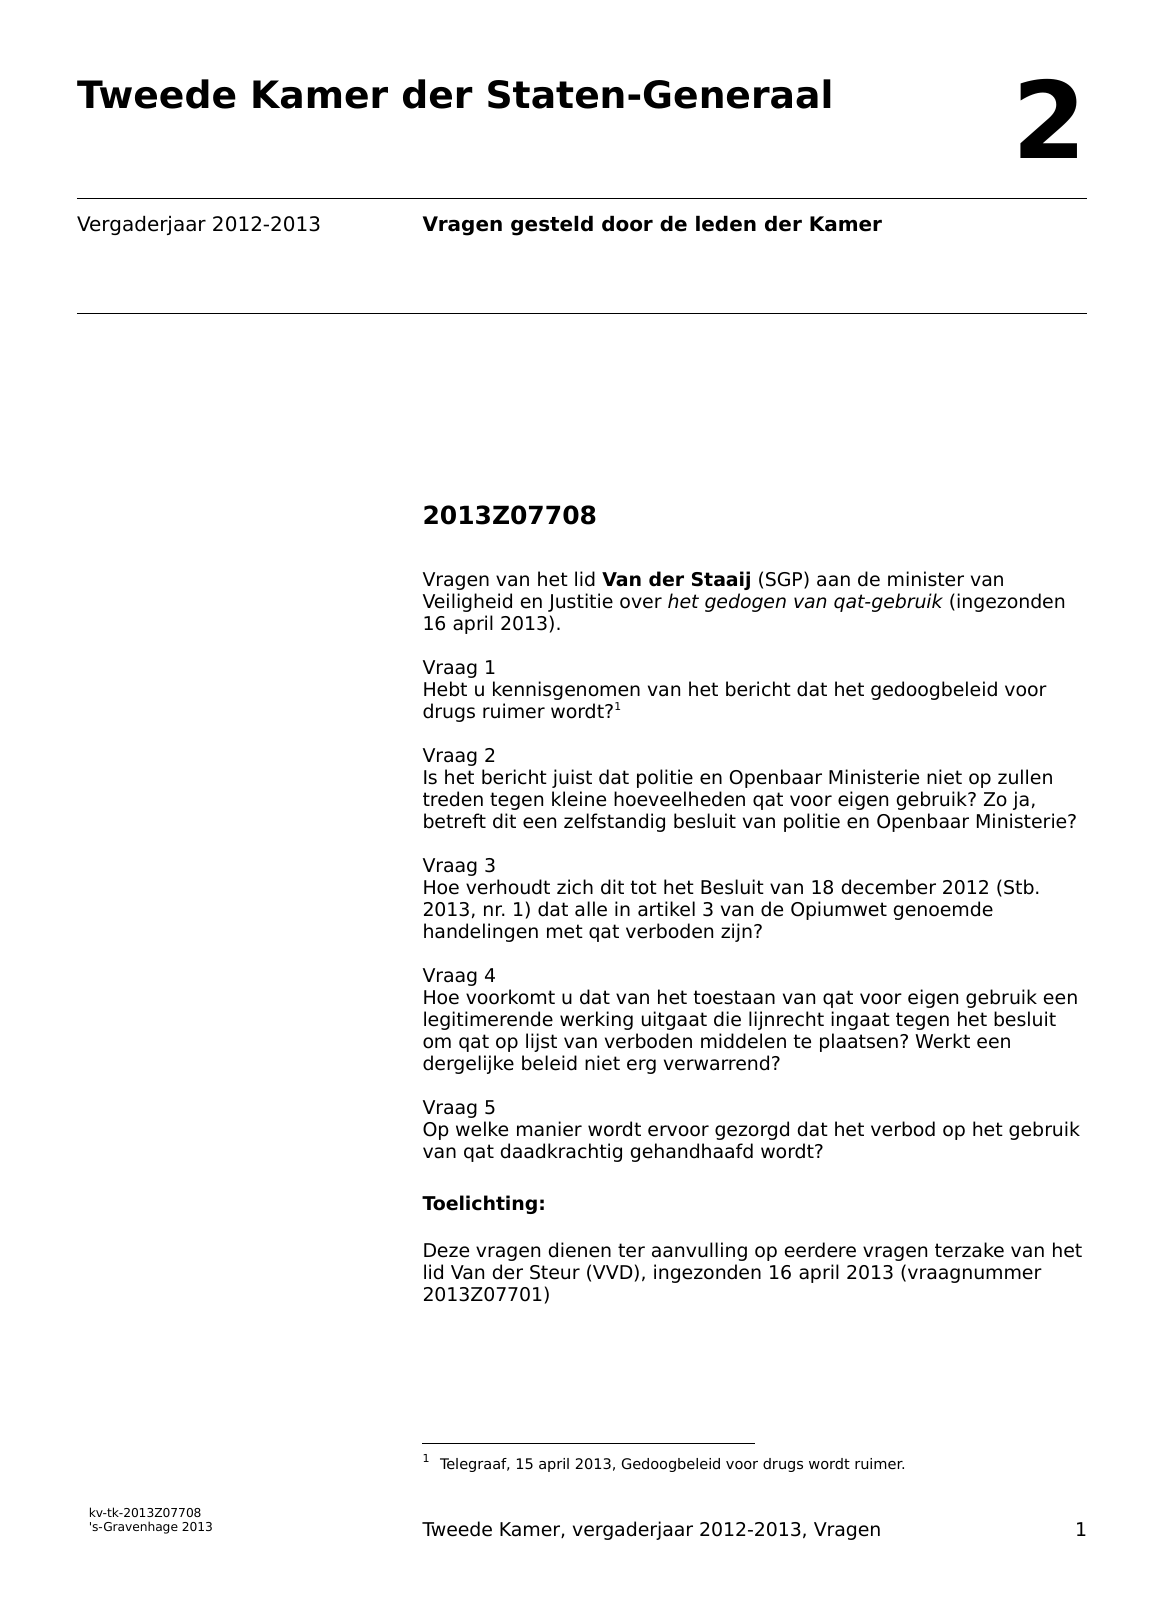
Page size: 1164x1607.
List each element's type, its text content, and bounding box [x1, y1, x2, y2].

text Is het bericht juist dat politie en Openbaar Ministerie niet op zullen treden tegen kleine hoeveelheden qat voor eigen gebruik? Zo ja, betreft dit een zelfstandig besluit van politie en Openbaar Ministerie? [422, 767, 1087, 833]
text Vraag 5 [422, 1097, 1087, 1119]
text Vraag 3 [422, 855, 1087, 877]
text Hebt u kennisgenomen van het bericht dat het gedoogbeleid voor drugs ruimer wordt? [422, 679, 1087, 723]
text Hoe verhoudt zich dit tot het Besluit van 18 december 2012 (Stb. 2013, nr. 1) dat alle in artikel 3 van de Opiumwet genoemde handelingen met qat verboden zijn? [422, 877, 1087, 943]
table_cell Vragen gesteld door de leden der Kamer [422, 199, 1087, 313]
table_header Tweede Kamer der Staten-Generaal [77, 59, 886, 198]
text Telegraaf, 15 april 2013, Gedoogbeleid voor drugs wordt ruimer. [422, 1452, 1087, 1474]
text Vragen van het lid Van der Staaij (SGP) aan de minister van Veiligheid en Justitie over het gedogen van qat-gebruik (ingezonden 16 april 2013). [422, 569, 1087, 635]
text kv-tk-2013Z07708 [88, 1506, 323, 1520]
subtitle Toelichting: [422, 1193, 1087, 1215]
text 's-Gravenhage 2013 [88, 1520, 323, 1534]
table_header 2 [886, 59, 1087, 198]
text Op welke manier wordt ervoor gezorgd dat het verbod op het gebruik van qat daadkrachtig gehandhaafd wordt? [422, 1119, 1087, 1163]
text Hoe voorkomt u dat van het toestaan van qat voor eigen gebruik een legitimerende werking uitgaat die lijnrecht ingaat tegen het besluit om qat op lijst van verboden middelen te plaatsen? Werkt een dergelijke beleid niet erg verwarrend? [422, 987, 1087, 1075]
text Vraag 1 [422, 657, 1087, 679]
table_cell Vergaderjaar 2012-2013 [77, 199, 422, 313]
text Vraag 2 [422, 745, 1087, 767]
text Deze vragen dienen ter aanvulling op eerdere vragen terzake van het lid Van der Steur (VVD), ingezonden 16 april 2013 (vraagnummer 2013Z07701) [422, 1240, 1087, 1306]
text Vraag 4 [422, 965, 1087, 987]
text 2013Z07708 [422, 501, 1087, 531]
